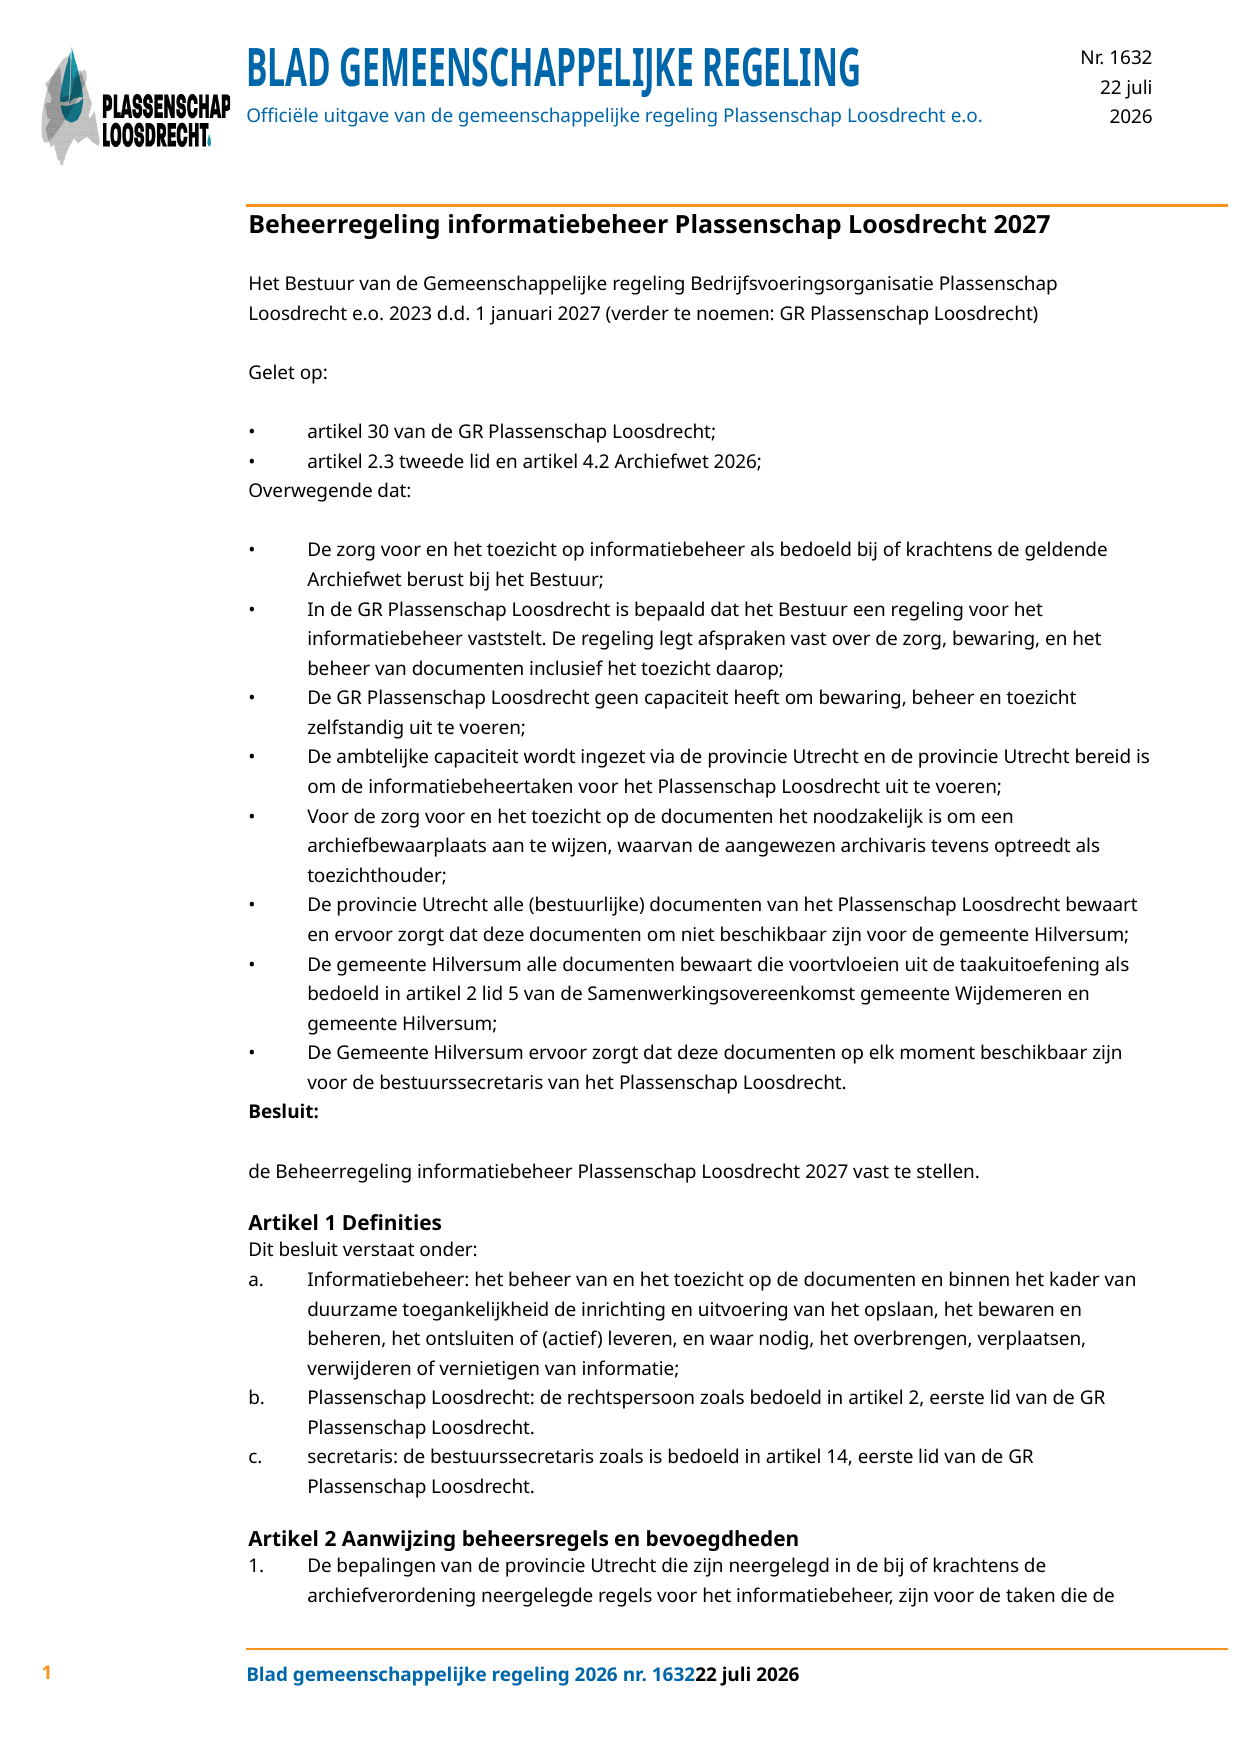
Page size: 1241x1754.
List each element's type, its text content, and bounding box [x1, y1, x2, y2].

list De provincie Utrecht alle (bestuurlijke) documenten van het Plassenschap Loosdrecht bewaart en ervoor zorgt dat deze documenten om niet beschikbaar zijn voor de gemeente Hilversum; [248, 892, 1152, 947]
list artikel 2.3 tweede lid en artikel 4.2 Archiefwet 2026; [248, 448, 1152, 473]
text Overwegende dat: [248, 477, 1152, 503]
list secretaris: de bestuurssecretaris zoals is bedoeld in artikel 14, eerste lid van de GR Plassenschap Loosdrecht. [248, 1444, 1152, 1499]
list De bepalingen van de provincie Utrecht die zijn neergelegd in de bij of krachtens de archiefverordening neergelegde regels voor het informatiebeheer, zijn voor de taken die de [248, 1552, 1152, 1607]
list De ambtelijke capaciteit wordt ingezet via de provincie Utrecht en de provincie Utrecht bereid is om de informatiebeheertaken voor het Plassenschap Loosdrecht uit te voeren; [248, 744, 1152, 799]
list De Gemeente Hilversum ervoor zorgt dat deze documenten op elk moment beschikbaar zijn voor de bestuurssecretaris van het Plassenschap Loosdrecht. [248, 1039, 1152, 1095]
text Artikel 1 Definities [248, 1208, 1152, 1237]
text Besluit: [248, 1099, 1152, 1124]
list De GR Plassenschap Loosdrecht geen capaciteit heeft om bewaring, beheer en toezicht zelfstandig uit te voeren; [248, 684, 1152, 740]
text Dit besluit verstaat onder: [248, 1237, 1152, 1262]
picture [41, 47, 231, 172]
text Gelet op: [248, 359, 1152, 385]
list Voor de zorg voor en het toezicht op de documenten het noodzakelijk is om een archiefbewaarplaats aan te wijzen, waarvan de aangewezen archivaris tevens optreedt als toezichthouder; [248, 803, 1152, 888]
list De zorg voor en het toezicht op informatiebeheer als bedoeld bij of krachtens de geldende Archiefwet berust bij het Bestuur; [248, 537, 1152, 592]
text Beheerregeling informatiebeheer Plassenschap Loosdrecht 2027 [248, 207, 1152, 241]
list Informatiebeheer: het beheer van en het toezicht op de documenten en binnen het kader van duurzame toegankelijkheid de inrichting en uitvoering van het opslaan, het bewaren en beheren, het ontsluiten of (actief) leveren, en waar nodig, het overbrengen, verplaatsen, verwijderen of vernietigen van informatie; [248, 1266, 1152, 1381]
text de Beheerregeling informatiebeheer Plassenschap Loosdrecht 2027 vast te stellen. [248, 1158, 1152, 1183]
list artikel 30 van de GR Plassenschap Loosdrecht; [248, 418, 1152, 444]
list Plassenschap Loosdrecht: de rechtspersoon zoals bedoeld in artikel 2, eerste lid van de GR Plassenschap Loosdrecht. [248, 1384, 1152, 1440]
list In de GR Plassenschap Loosdrecht is bepaald dat het Bestuur een regeling voor het informatiebeheer vaststelt. De regeling legt afspraken vast over de zorg, bewaring, en het beheer van documenten inclusief het toezicht daarop; [248, 596, 1152, 681]
list De gemeente Hilversum alle documenten bewaart die voortvloeien uit de taakuitoefening als bedoeld in artikel 2 lid 5 van de Samenwerkingsovereenkomst gemeente Wijdemeren en gemeente Hilversum; [248, 951, 1152, 1036]
text Het Bestuur van de Gemeenschappelijke regeling Bedrijfsvoeringsorganisatie Plassenschap Loosdrecht e.o. 2023 d.d. 1 januari 2027 (verder te noemen: GR Plassenschap Loosdrecht) [248, 270, 1152, 326]
text Artikel 2 Aanwijzing beheersregels en bevoegdheden [248, 1524, 1152, 1552]
